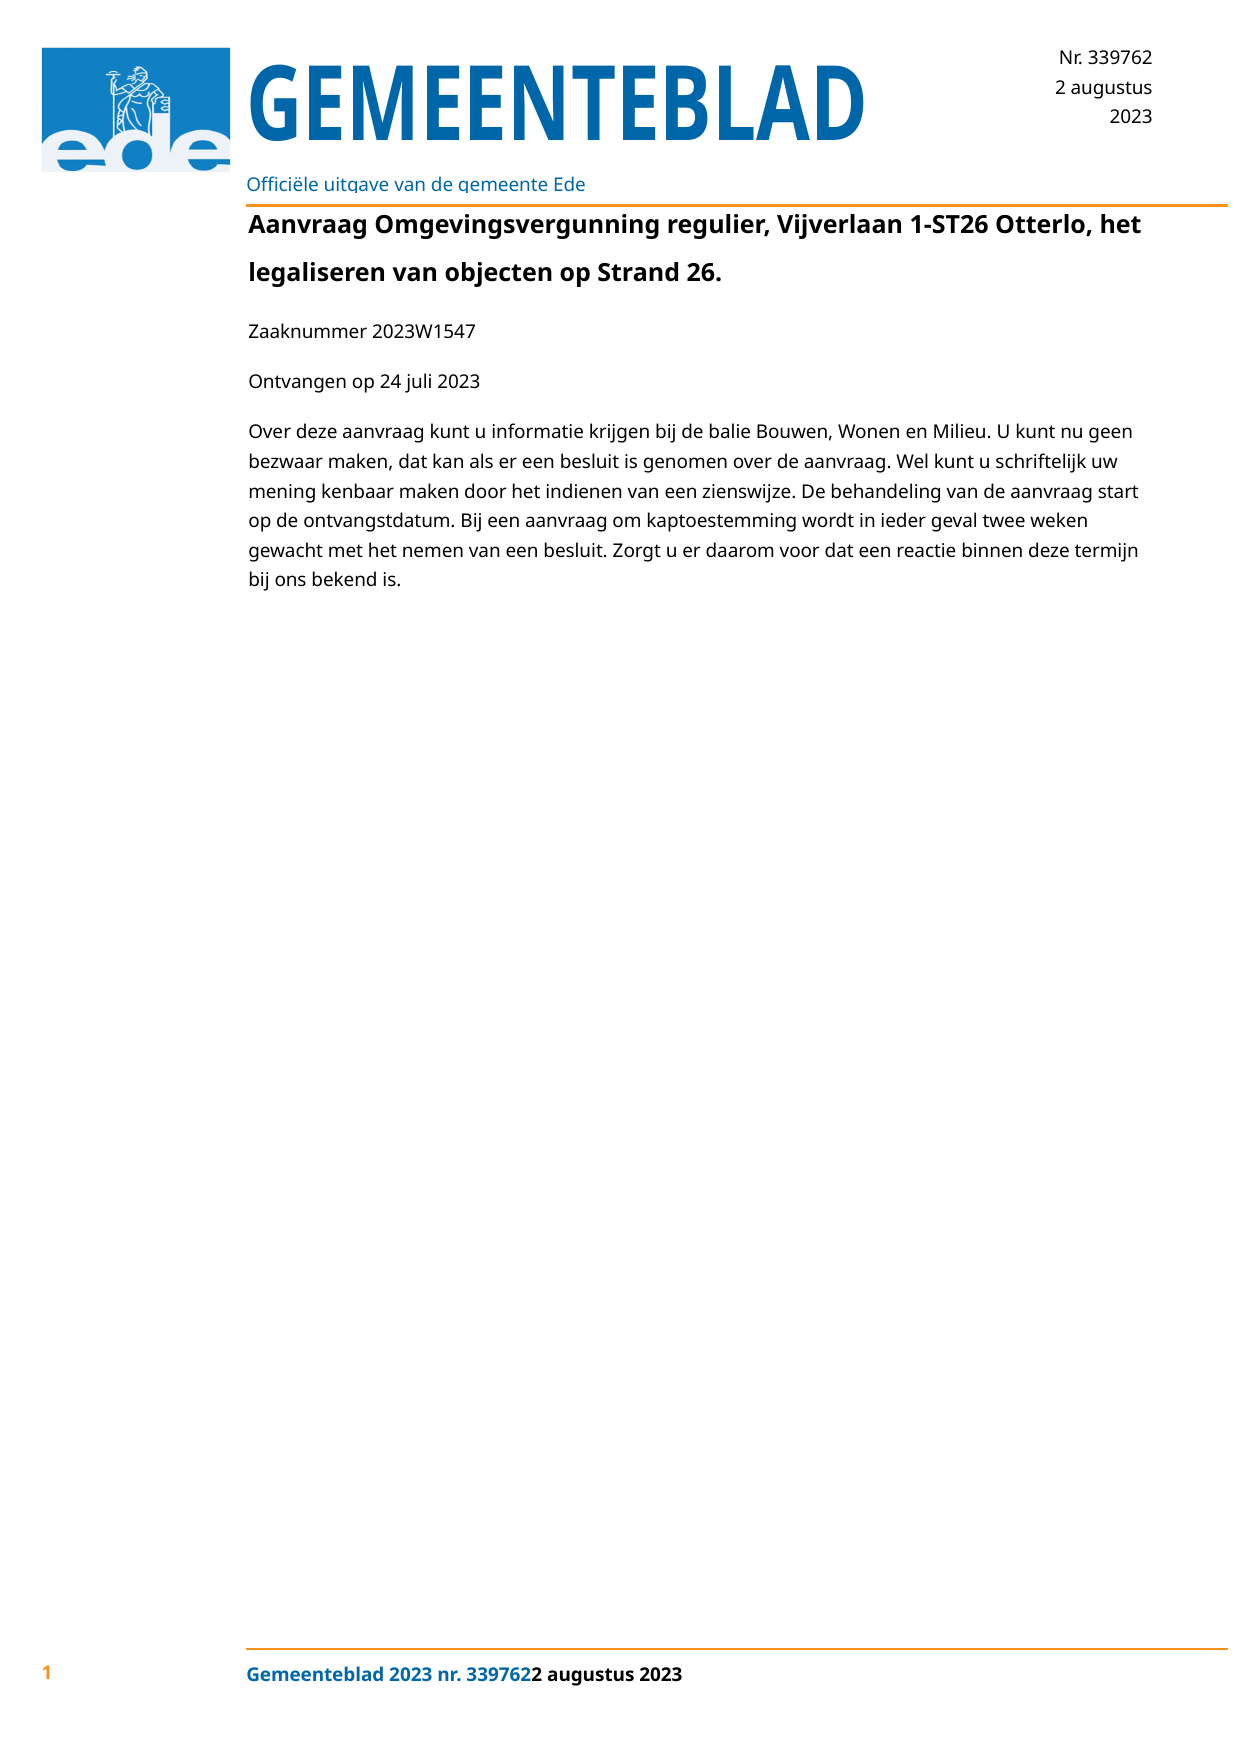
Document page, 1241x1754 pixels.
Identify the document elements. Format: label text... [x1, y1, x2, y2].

text Zaaknummer 2023W1547 [248, 318, 1152, 344]
text Over deze aanvraag kunt u informatie krijgen bij de balie Bouwen, Wonen en Milieu. U kunt nu geen bezwaar maken, dat kan als er een besluit is genomen over de aanvraag. Wel kunt u schriftelijk uw mening kenbaar maken door het indienen van een zienswijze. De behandeling van de aanvraag start op de ontvangstdatum. Bij een aanvraag om kaptoestemming wordt in ieder geval twee weken gewacht met het nemen van een besluit. Zorgt u er daarom voor dat een reactie binnen deze termijn bij ons bekend is. [248, 419, 1152, 592]
picture [41, 47, 231, 172]
text Ontvangen op 24 juli 2023 [248, 368, 1152, 394]
text Aanvraag Omgevingsvergunning regulier, Vijverlaan 1-ST26 Otterlo, het legaliseren van objecten op Strand 26. [248, 207, 1152, 288]
